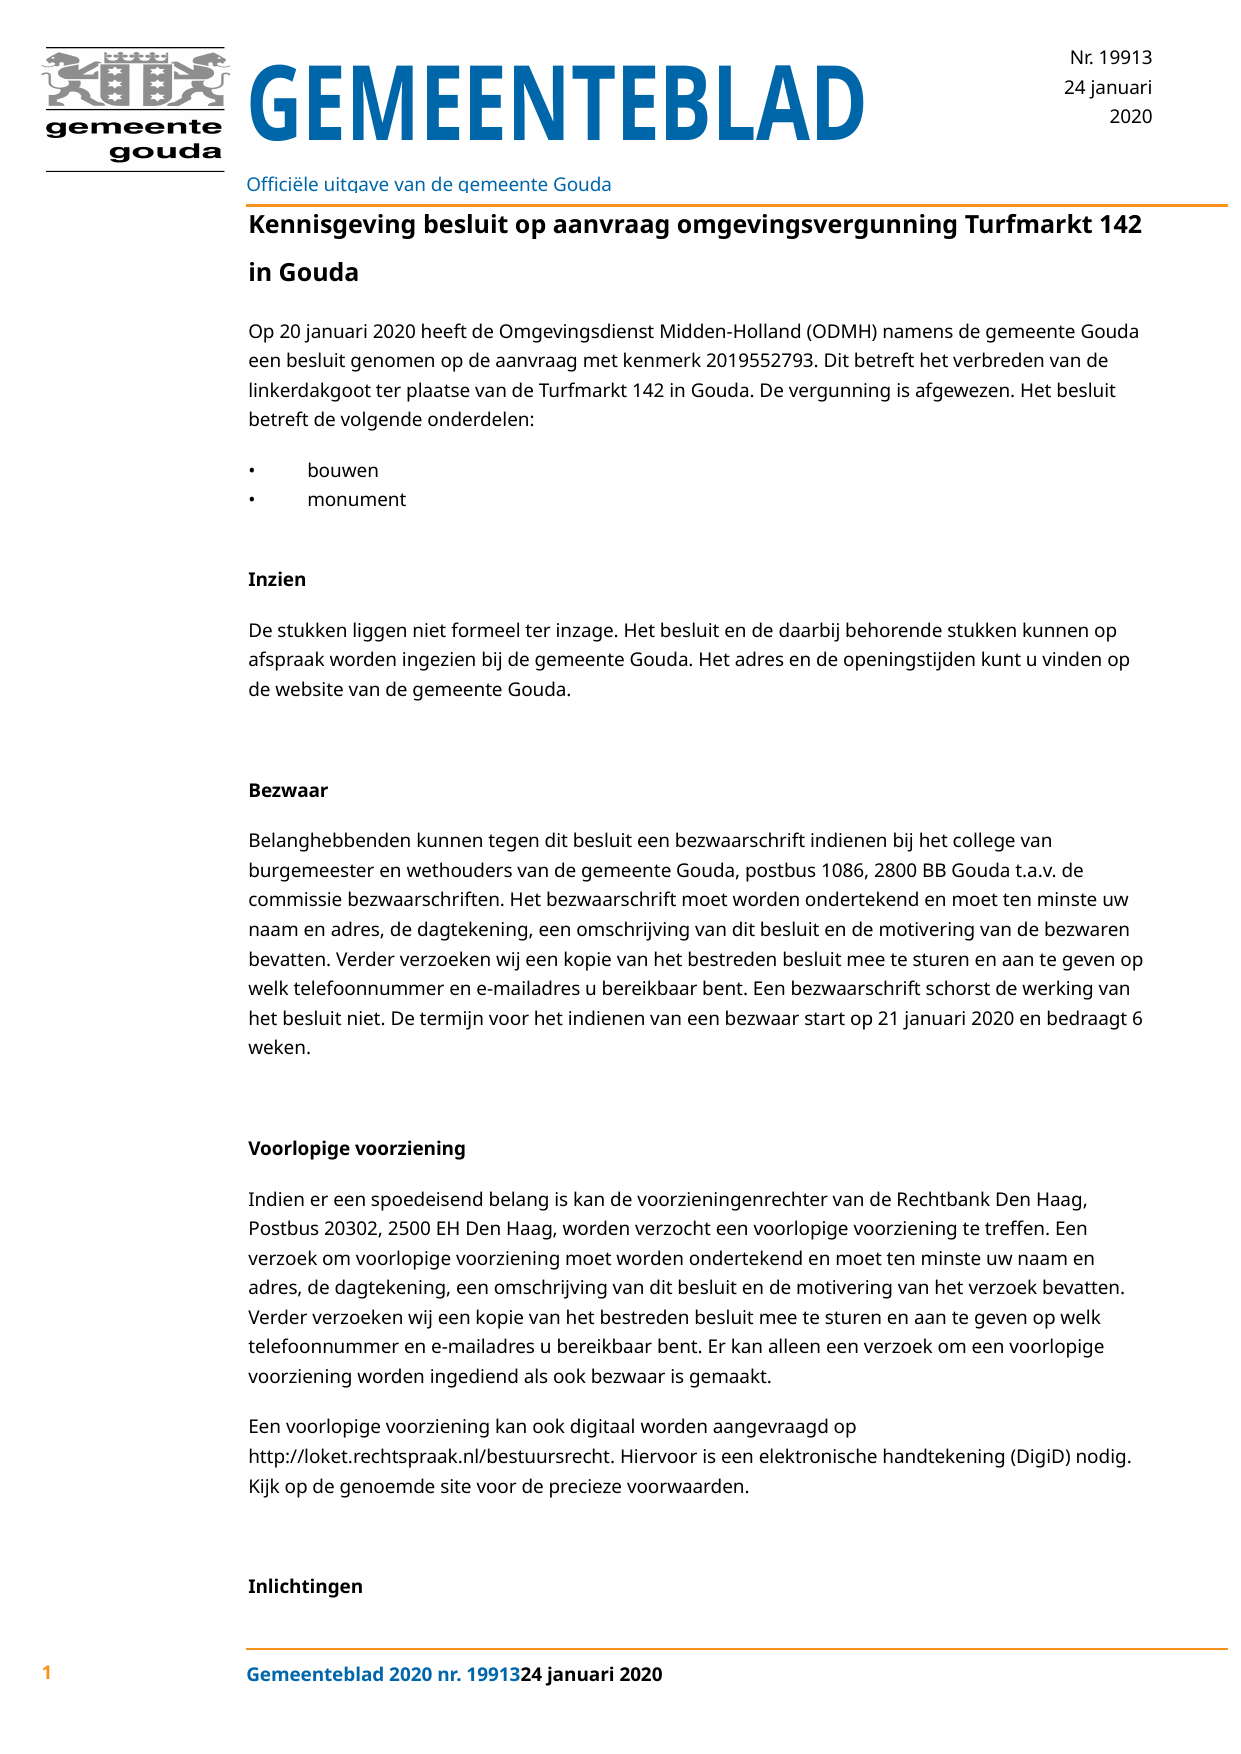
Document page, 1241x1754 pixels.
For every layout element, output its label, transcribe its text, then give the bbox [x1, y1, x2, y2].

text Inzien [248, 567, 1152, 592]
text Voorlopige voorziening [248, 1135, 1152, 1161]
list monument [248, 487, 1152, 512]
text Op 20 januari 2020 heeft de Omgevingsdienst Midden-Holland (ODMH) namens de gemeente Gouda een besluit genomen op de aanvraag met kenmerk 2019552793. Dit betreft het verbreden van de linkerdakgoot ter plaatse van de Turfmarkt 142 in Gouda. De vergunning is afgewezen. Het besluit betreft de volgende onderdelen: [248, 318, 1152, 432]
text Belanghebbenden kunnen tegen dit besluit een bezwaarschrift indienen bij het college van burgemeester en wethouders van de gemeente Gouda, postbus 1086, 2800 BB Gouda t.a.v. de commissie bezwaarschriften. Het bezwaarschrift moet worden ondertekend en moet ten minste uw naam en adres, de dagtekening, een omschrijving van dit besluit en de motivering van de bezwaren bevatten. Verder verzoeken wij een kopie van het bestreden besluit mee te sturen en aan te geven op welk telefoonnummer en e-mailadres u bereikbaar bent. Een bezwaarschrift schorst de werking van het besluit niet. De termijn voor het indienen van een bezwaar start op 21 januari 2020 en bedraagt 6 weken. [248, 827, 1152, 1060]
text Bezwaar [248, 777, 1152, 803]
list bouwen [248, 457, 1152, 483]
text De stukken liggen niet formeel ter inzage. Het besluit en de daarbij behorende stukken kunnen op afspraak worden ingezien bij de gemeente Gouda. Het adres en de openingstijden kunt u vinden op de website van de gemeente Gouda. [248, 617, 1152, 702]
text Kennisgeving besluit op aanvraag omgevingsvergunning Turfmarkt 142 in Gouda [248, 207, 1152, 288]
text Indien er een spoedeisend belang is kan de voorzieningenrechter van de Rechtbank Den Haag, Postbus 20302, 2500 EH Den Haag, worden verzocht een voorlopige voorziening te treffen. Een verzoek om voorlopige voorziening moet worden ondertekend en moet ten minste uw naam en adres, de dagtekening, een omschrijving van dit besluit en de motivering van het verzoek bevatten. Verder verzoeken wij een kopie van het bestreden besluit mee te sturen en aan te geven op welk telefoonnummer en e-mailadres u bereikbaar bent. Er kan alleen een verzoek om een voorlopige voorziening worden ingediend als ook bezwaar is gemaakt. [248, 1186, 1152, 1389]
text Inlichtingen [248, 1574, 1152, 1599]
picture [41, 47, 231, 172]
text Een voorlopige voorziening kan ook digitaal worden aangevraagd op http://loket.rechtspraak.nl/bestuursrecht. Hiervoor is een elektronische handtekening (DigiD) nodig. Kijk op de genoemde site voor de precieze voorwaarden. [248, 1414, 1152, 1499]
